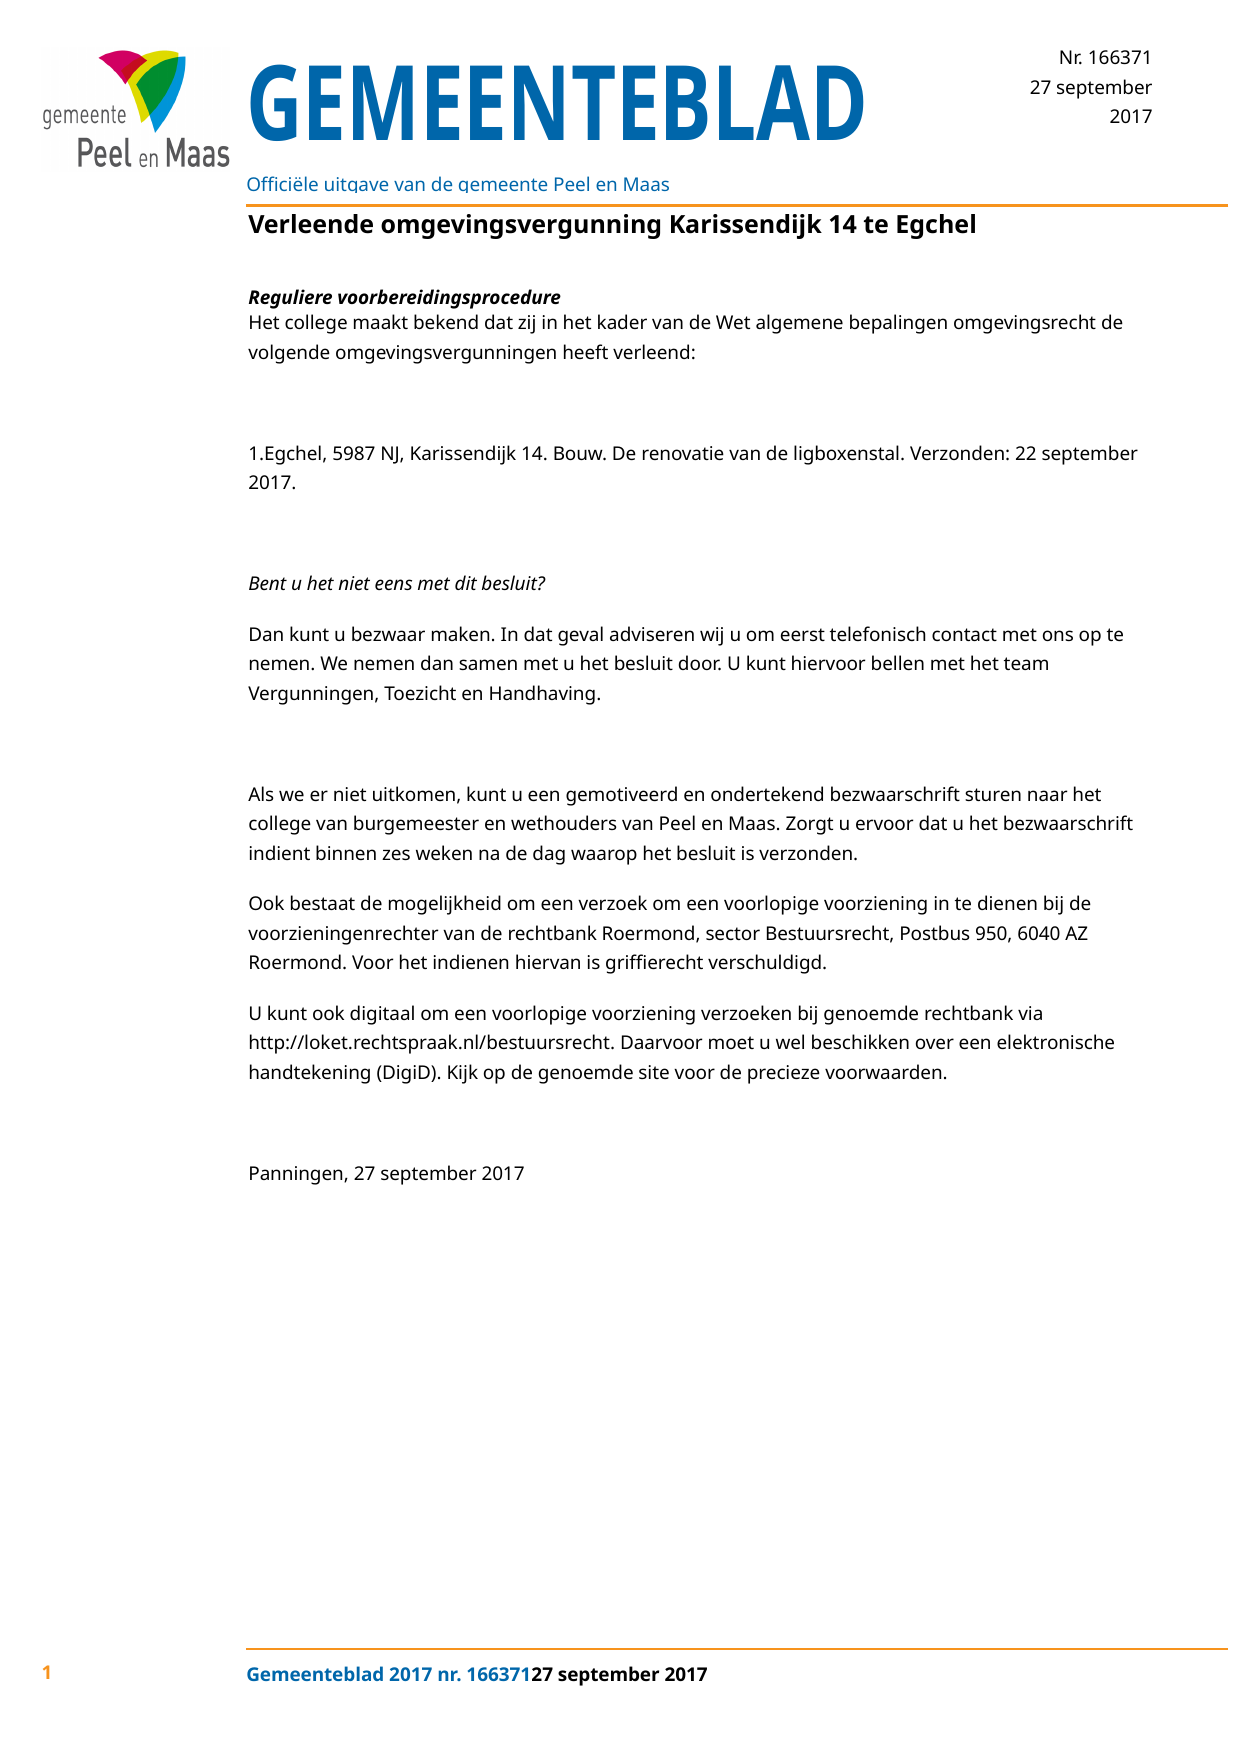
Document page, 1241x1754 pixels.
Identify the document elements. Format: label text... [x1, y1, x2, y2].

text 1.Egchel, 5987 NJ, Karissendijk 14. Bouw. De renovatie van de ligboxenstal. Verzonden: 22 september 2017. [248, 440, 1152, 495]
text Panningen, 27 september 2017 [248, 1160, 1152, 1186]
text Ook bestaat de mogelijkheid om een verzoek om een voorlopige voorziening in te dienen bij de voorzieningenrechter van de rechtbank Roermond, sector Bestuursrecht, Postbus 950, 6040 AZ Roermond. Voor het indienen hiervan is griffierecht verschuldigd. [248, 890, 1152, 975]
text Reguliere voorbereidingsprocedure [248, 284, 1152, 309]
text Het college maakt bekend dat zij in het kader van de Wet algemene bepalingen omgevingsrecht de volgende omgevingsvergunningen heeft verleend: [248, 309, 1152, 365]
text Verleende omgevingsvergunning Karissendijk 14 te Egchel [248, 207, 1152, 241]
text Als we er niet uitkomen, kunt u een gemotiveerd en ondertekend bezwaarschrift sturen naar het college van burgemeester en wethouders van Peel en Maas. Zorgt u ervoor dat u het bezwaarschrift indient binnen zes weken na de dag waarop het besluit is verzonden. [248, 781, 1152, 866]
text Dan kunt u bezwaar maken. In dat geval adviseren wij u om eerst telefonisch contact met ons op te nemen. We nemen dan samen met u het besluit door. U kunt hiervoor bellen met het team Vergunningen, Toezicht en Handhaving. [248, 621, 1152, 706]
picture [41, 47, 231, 172]
text U kunt ook digitaal om een voorlopige voorziening verzoeken bij genoemde rechtbank via http://loket.rechtspraak.nl/bestuursrecht. Daarvoor moet u wel beschikken over een elektronische handtekening (DigiD). Kijk op de genoemde site voor de precieze voorwaarden. [248, 1000, 1152, 1085]
text Bent u het niet eens met dit besluit? [248, 570, 1152, 596]
